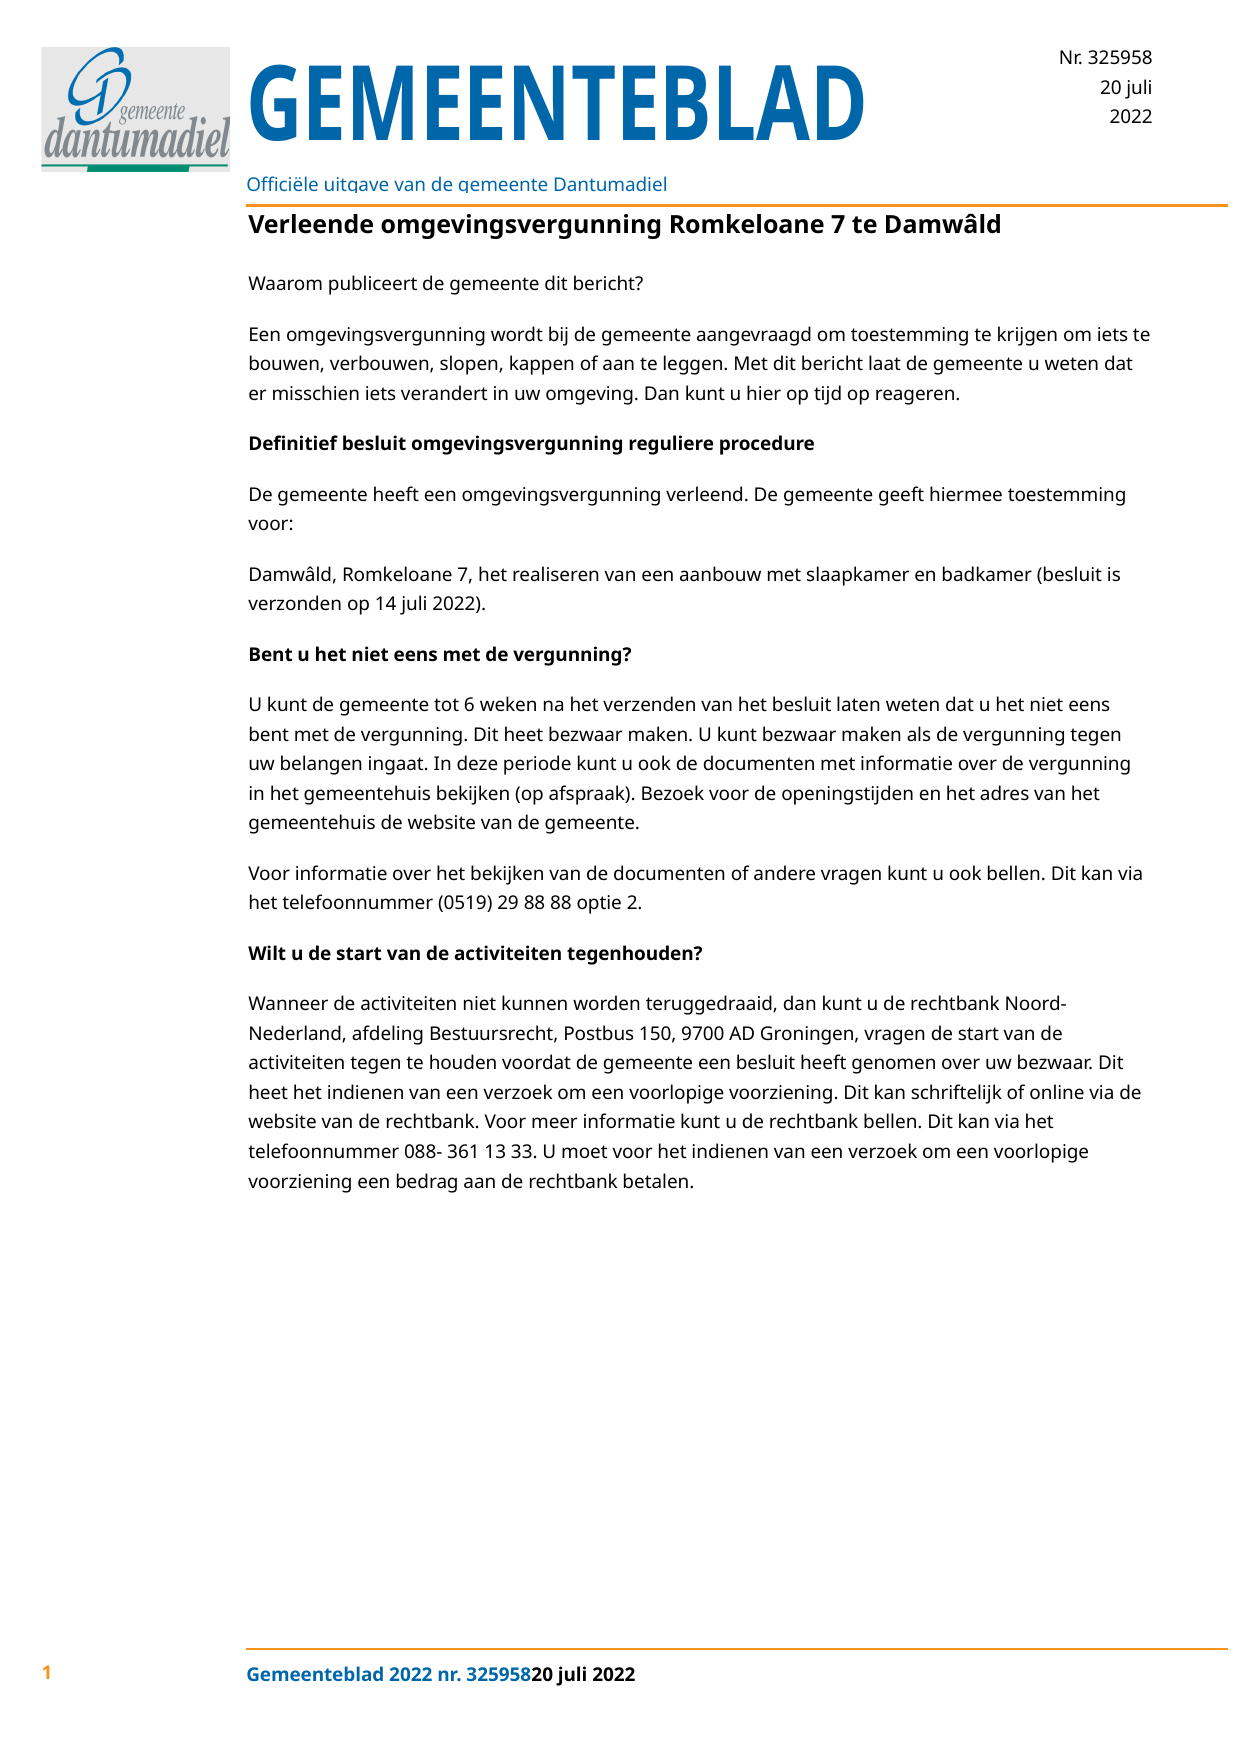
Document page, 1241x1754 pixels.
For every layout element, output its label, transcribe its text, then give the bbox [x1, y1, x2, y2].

text Bent u het niet eens met de vergunning? [248, 641, 1152, 666]
text Verleende omgevingsvergunning Romkeloane 7 te Damwâld [248, 207, 1152, 241]
text Waarom publiceert de gemeente dit bericht? [248, 270, 1152, 296]
text Wilt u de start van de activiteiten tegenhouden? [248, 940, 1152, 966]
text Wanneer de activiteiten niet kunnen worden teruggedraaid, dan kunt u de rechtbank Noord-Nederland, afdeling Bestuursrecht, Postbus 150, 9700 AD Groningen, vragen de start van de activiteiten tegen te houden voordat de gemeente een besluit heeft genomen over uw bezwaar. Dit heet het indienen van een verzoek om een voorlopige voorziening. Dit kan schriftelijk of online via de website van de rechtbank. Voor meer informatie kunt u de rechtbank bellen. Dit kan via het telefoonnummer 088- 361 13 33. U moet voor het indienen van een verzoek om een voorlopige voorziening een bedrag aan de rechtbank betalen. [248, 990, 1152, 1193]
text Definitief besluit omgevingsvergunning reguliere procedure [248, 430, 1152, 456]
text Voor informatie over het bekijken van de documenten of andere vragen kunt u ook bellen. Dit kan via het telefoonnummer (0519) 29 88 88 optie 2. [248, 860, 1152, 915]
text Damwâld, Romkeloane 7, het realiseren van een aanbouw met slaapkamer en badkamer (besluit is verzonden op 14 juli 2022). [248, 561, 1152, 616]
text De gemeente heeft een omgevingsvergunning verleend. De gemeente geeft hiermee toestemming voor: [248, 481, 1152, 536]
picture [41, 47, 231, 172]
text U kunt de gemeente tot 6 weken na het verzenden van het besluit laten weten dat u het niet eens bent met de vergunning. Dit heet bezwaar maken. U kunt bezwaar maken als de vergunning tegen uw belangen ingaat. In deze periode kunt u ook de documenten met informatie over de vergunning in het gemeentehuis bekijken (op afspraak). Bezoek voor de openingstijden en het adres van het gemeentehuis de website van de gemeente. [248, 691, 1152, 835]
text Een omgevingsvergunning wordt bij de gemeente aangevraagd om toestemming te krijgen om iets te bouwen, verbouwen, slopen, kappen of aan te leggen. Met dit bericht laat de gemeente u weten dat er misschien iets verandert in uw omgeving. Dan kunt u hier op tijd op reageren. [248, 321, 1152, 406]
